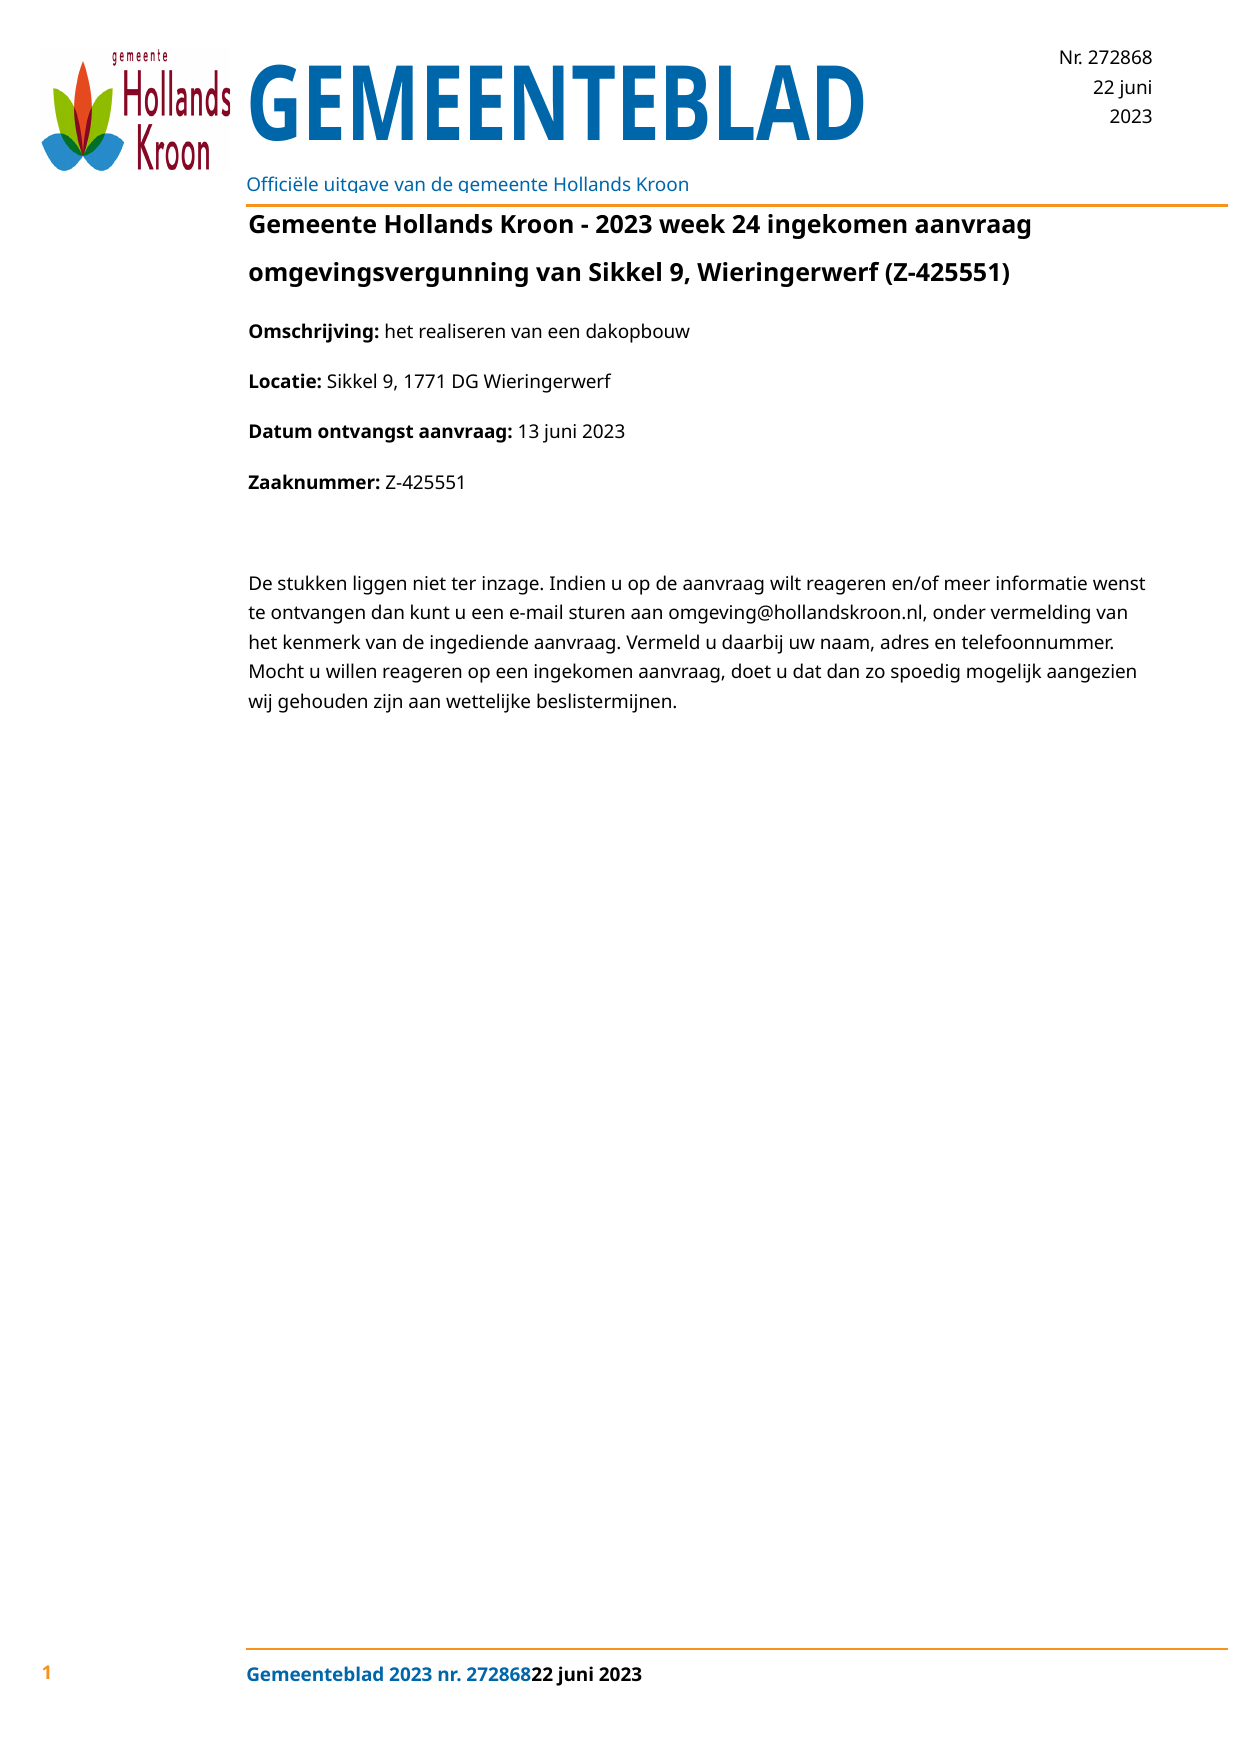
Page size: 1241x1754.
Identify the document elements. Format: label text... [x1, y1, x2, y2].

text Gemeente Hollands Kroon - 2023 week 24 ingekomen aanvraag omgevingsvergunning van Sikkel 9, Wieringerwerf (Z-425551) [248, 207, 1152, 288]
text Datum ontvangst aanvraag: 13 juni 2023 [248, 419, 1152, 444]
text Locatie: Sikkel 9, 1771 DG Wieringerwerf [248, 368, 1152, 394]
text Zaaknummer: Z-425551 [248, 469, 1152, 495]
text De stukken liggen niet ter inzage. Indien u op de aanvraag wilt reageren en/of meer informatie wenst te ontvangen dan kunt u een e-mail sturen aan omgeving@hollandskroon.nl, onder vermelding van het kenmerk van de ingediende aanvraag. Vermeld u daarbij uw naam, adres en telefoonnummer. Mocht u willen reageren op een ingekomen aanvraag, doet u dat dan zo spoedig mogelijk aangezien wij gehouden zijn aan wettelijke beslistermijnen. [248, 570, 1152, 714]
picture [41, 47, 231, 172]
text Omschrijving: het realiseren van een dakopbouw [248, 318, 1152, 344]
